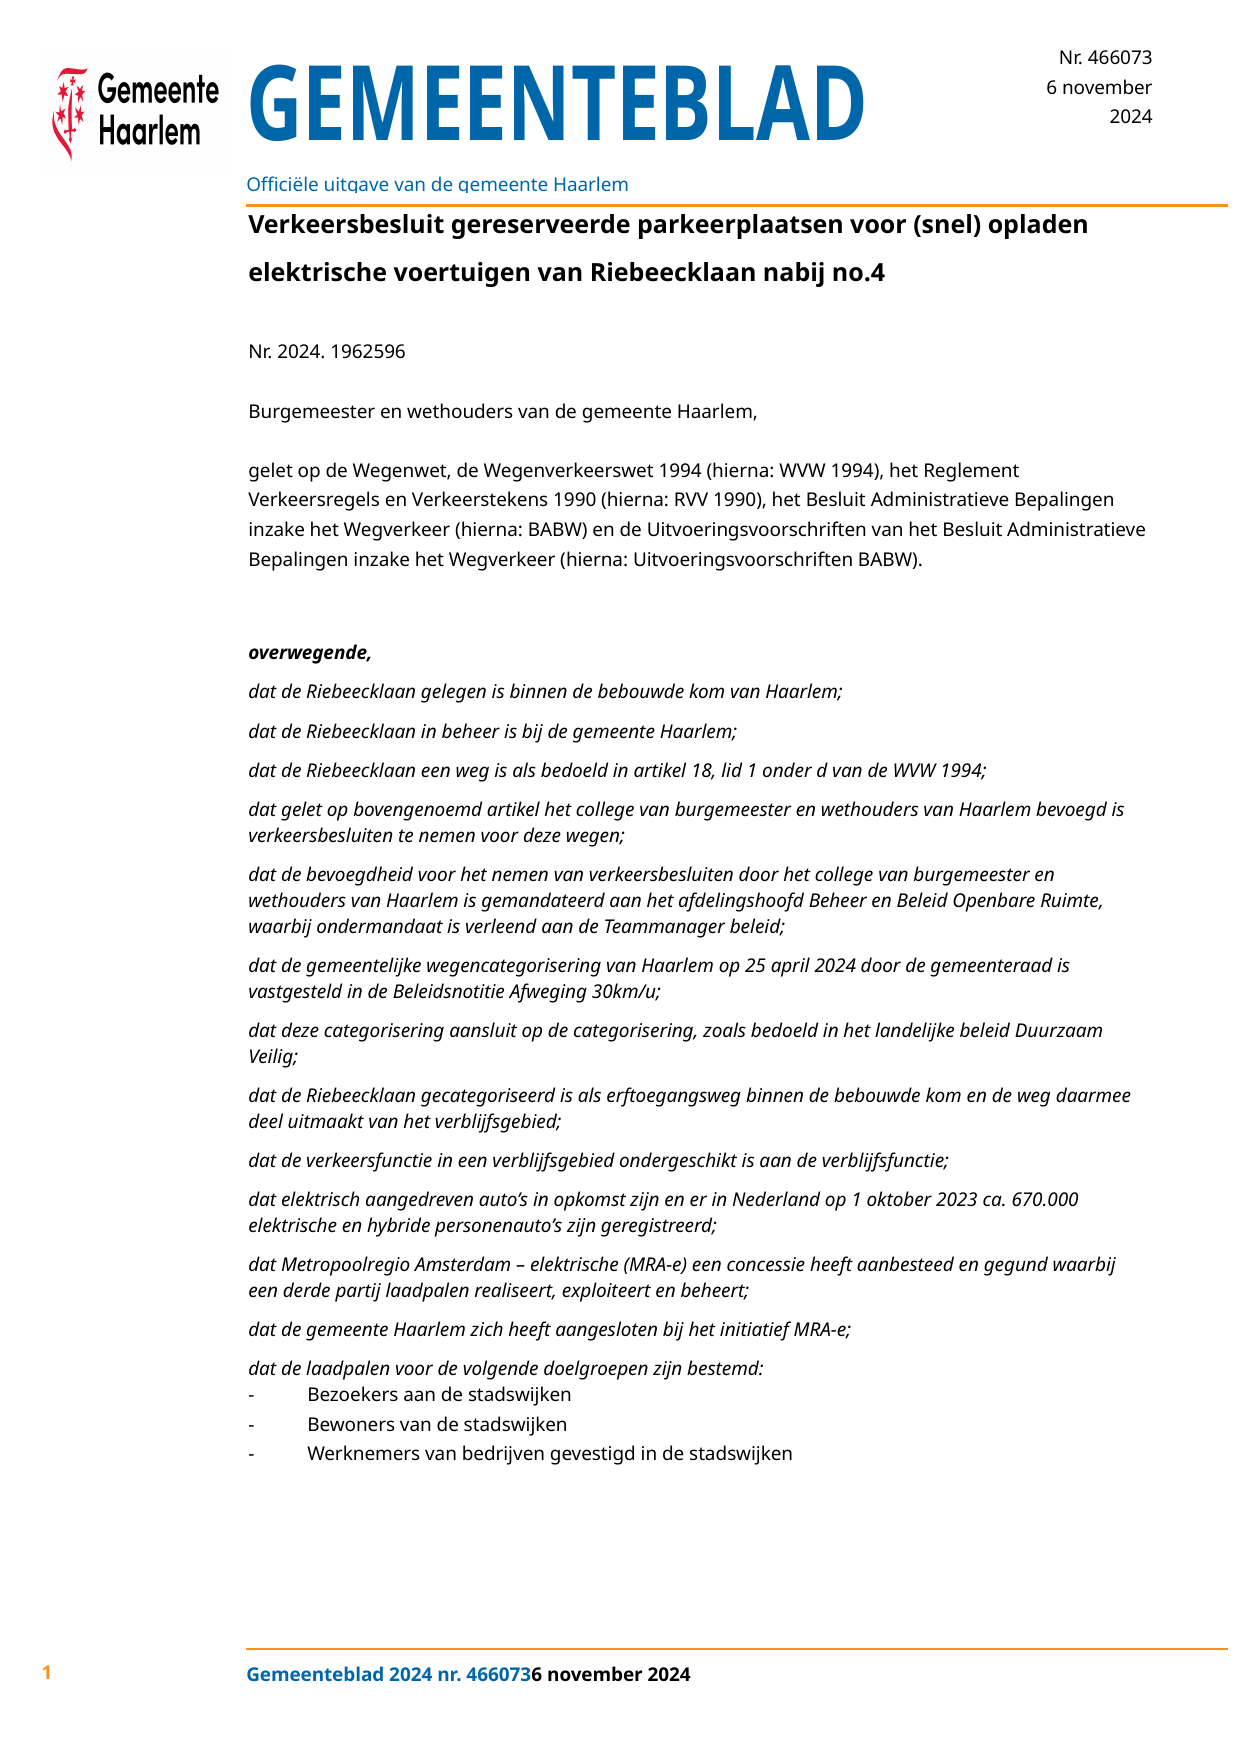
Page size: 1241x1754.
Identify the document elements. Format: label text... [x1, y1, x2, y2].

list Bezoekers aan de stadswijken [248, 1381, 1152, 1407]
text dat de gemeente Haarlem zich heeft aangesloten bij het initiatief MRA-e; [248, 1316, 1152, 1342]
text dat de Riebeecklaan gelegen is binnen de bebouwde kom van Haarlem; [248, 678, 1152, 704]
text gelet op de Wegenwet, de Wegenverkeerswet 1994 (hierna: WVW 1994), het Reglement Verkeersregels en Verkeerstekens 1990 (hierna: RVV 1990), het Besluit Administratieve Bepalingen inzake het Wegverkeer (hierna: BABW) en de Uitvoeringsvoorschriften van het Besluit Administratieve Bepalingen inzake het Wegverkeer (hierna: Uitvoeringsvoorschriften BABW). [248, 457, 1152, 571]
text dat de bevoegdheid voor het nemen van verkeersbesluiten door het college van burgemeester en wethouders van Haarlem is gemandateerd aan het afdelingshoofd Beheer en Beleid Openbare Ruimte, waarbij ondermandaat is verleend aan de Teammanager beleid; [248, 861, 1152, 938]
text dat de laadpalen voor de volgende doelgroepen zijn bestemd: [248, 1356, 1152, 1381]
text dat de Riebeecklaan gecategoriseerd is als erftoegangsweg binnen de bebouwde kom en de weg daarmee deel uitmaakt van het verblijfsgebied; [248, 1082, 1152, 1133]
text Verkeersbesluit gereserveerde parkeerplaatsen voor (snel) opladen elektrische voertuigen van Riebeecklaan nabij no.4 [248, 207, 1152, 288]
text Burgemeester en wethouders van de gemeente Haarlem, [248, 398, 1152, 423]
text Nr. 2024. 1962596 [248, 339, 1152, 364]
text dat de verkeersfunctie in een verblijfsgebied ondergeschikt is aan de verblijfsfunctie; [248, 1147, 1152, 1173]
text overwegende, [248, 639, 1152, 665]
list Werknemers van bedrijven gevestigd in de stadswijken [248, 1441, 1152, 1466]
text dat Metropoolregio Amsterdam – elektrische (MRA-e) een concessie heeft aanbesteed en gegund waarbij een derde partij laadpalen realiseert, exploiteert en beheert; [248, 1251, 1152, 1303]
text dat elektrisch aangedreven auto’s in opkomst zijn en er in Nederland op 1 oktober 2023 ca. 670.000 elektrische en hybride personenauto’s zijn geregistreerd; [248, 1186, 1152, 1238]
text dat de Riebeecklaan in beheer is bij de gemeente Haarlem; [248, 718, 1152, 743]
text dat gelet op bovengenoemd artikel het college van burgemeester en wethouders van Haarlem bevoegd is verkeersbesluiten te nemen voor deze wegen; [248, 796, 1152, 848]
text dat de Riebeecklaan een weg is als bedoeld in artikel 18, lid 1 onder d van de WVW 1994; [248, 757, 1152, 783]
list Bewoners van de stadswijken [248, 1411, 1152, 1437]
picture [41, 47, 231, 172]
text dat deze categorisering aansluit op de categorisering, zoals bedoeld in het landelijke beleid Duurzaam Veilig; [248, 1017, 1152, 1068]
text dat de gemeentelijke wegencategorisering van Haarlem op 25 april 2024 door de gemeenteraad is vastgesteld in de Beleidsnotitie Afweging 30km/u; [248, 952, 1152, 1003]
